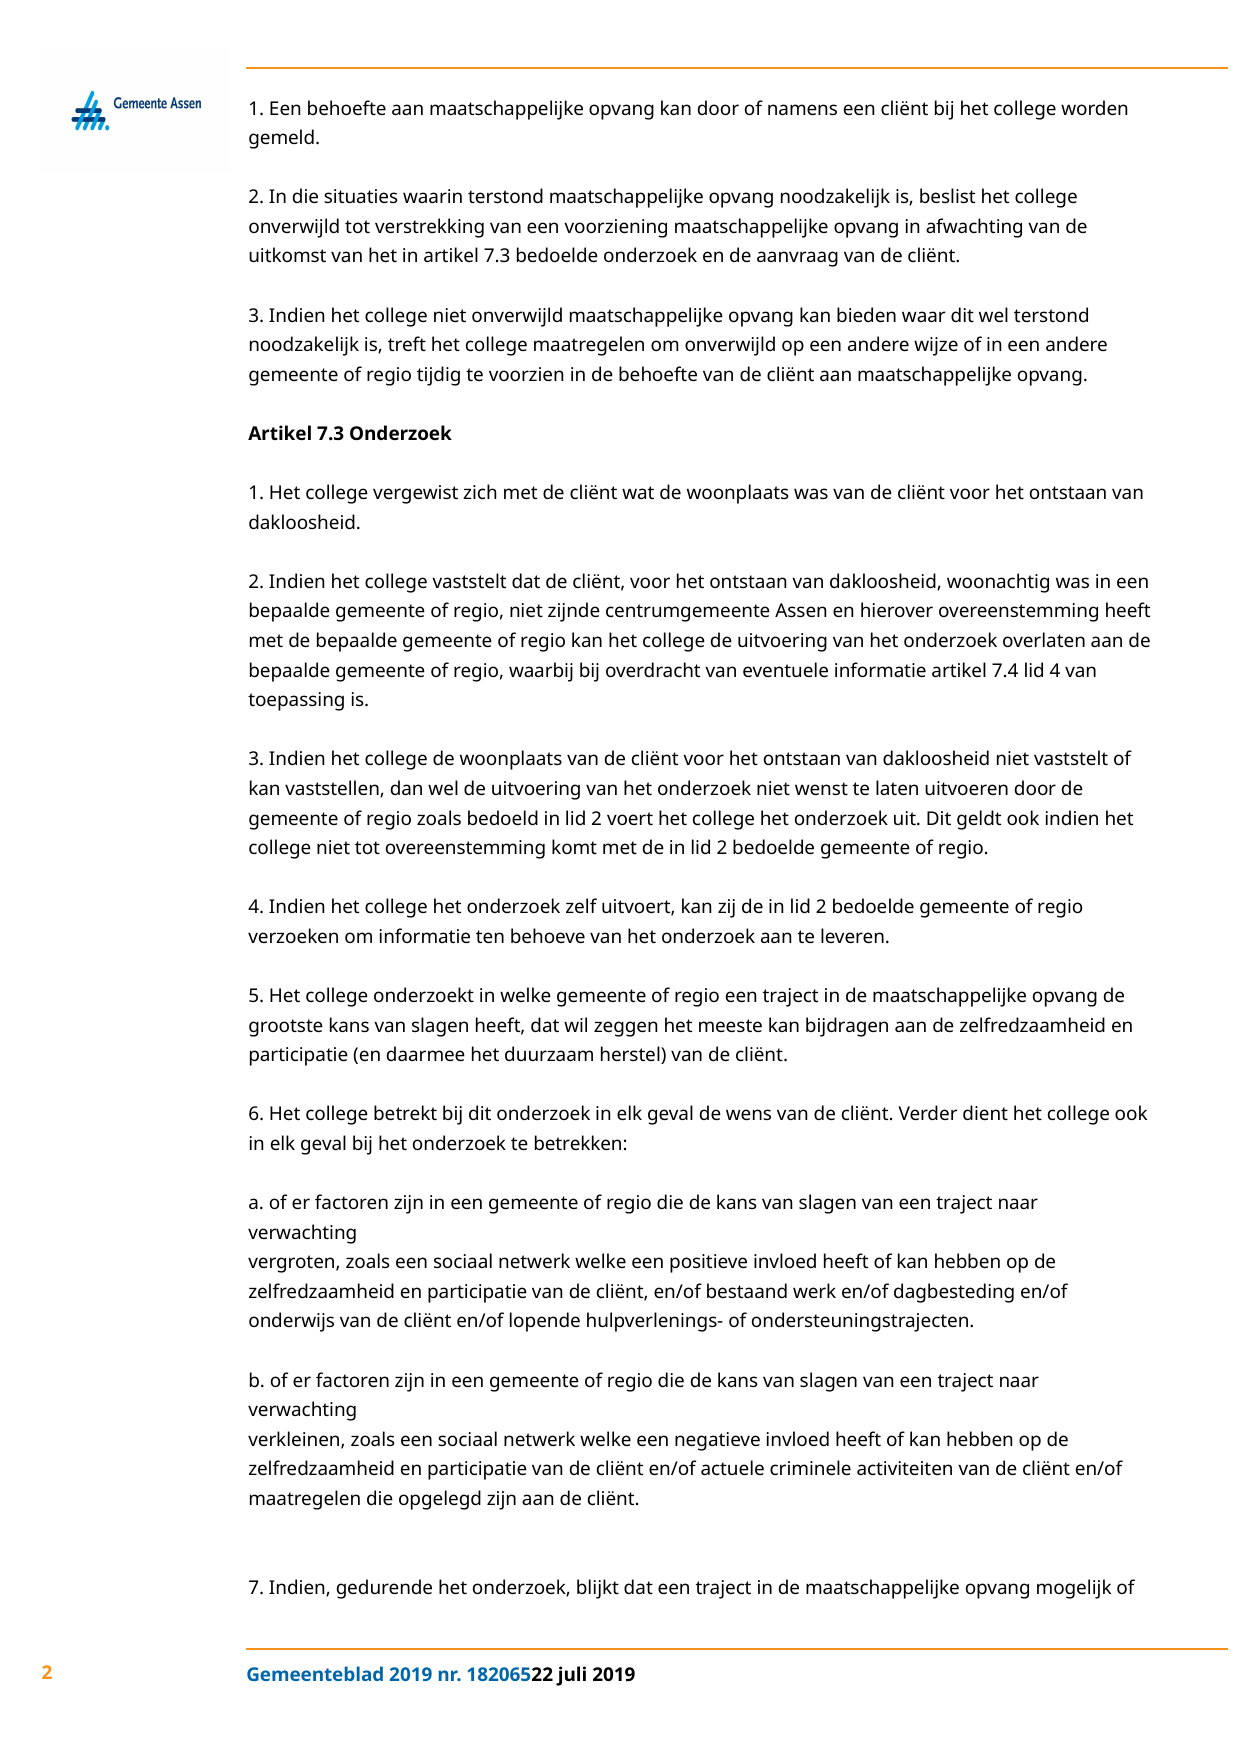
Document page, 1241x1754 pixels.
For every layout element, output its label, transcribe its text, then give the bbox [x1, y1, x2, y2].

text zelfredzaamheid en participatie van de cliënt en/of actuele criminele activiteiten van de cliënt en/of [248, 1456, 1152, 1481]
text 1. Het college vergewist zich met de cliënt wat de woonplaats was van de cliënt voor het ontstaan van [248, 479, 1152, 505]
text 1. Een behoefte aan maatschappelijke opvang kan door of namens een cliënt bij het college worden [248, 95, 1152, 121]
text participatie (en daarmee het duurzaam herstel) van de cliënt. [248, 1041, 1152, 1067]
text 7. Indien, gedurende het onderzoek, blijkt dat een traject in de maatschappelijke opvang mogelijk of [248, 1574, 1152, 1600]
text 4. Indien het college het onderzoek zelf uitvoert, kan zij de in lid 2 bedoelde gemeente of regio verzoeken om informatie ten behoeve van het onderzoek aan te leveren. [248, 893, 1152, 949]
text 3. Indien het college niet onverwijld maatschappelijke opvang kan bieden waar dit wel terstond noodzakelijk is, treft het college maatregelen om onverwijld op een andere wijze of in een andere gemeente of regio tijdig te voorzien in de behoefte van de cliënt aan maatschappelijke opvang. [248, 302, 1152, 387]
text a. of er factoren zijn in een gemeente of regio die de kans van slagen van een traject naar verwachting [248, 1189, 1152, 1245]
text 2. Indien het college vaststelt dat de cliënt, voor het ontstaan van dakloosheid, woonachtig was in een [248, 568, 1152, 594]
text gemeld. [248, 124, 1152, 150]
picture [41, 47, 231, 172]
text 5. Het college onderzoekt in welke gemeente of regio een traject in de maatschappelijke opvang de [248, 982, 1152, 1008]
text verkleinen, zoals een sociaal netwerk welke een negatieve invloed heeft of kan hebben op de [248, 1426, 1152, 1452]
text bepaalde gemeente of regio, niet zijnde centrumgemeente Assen en hierover overeenstemming heeft met de bepaalde gemeente of regio kan het college de uitvoering van het onderzoek overlaten aan de bepaalde gemeente of regio, waarbij bij overdracht van eventuele informatie artikel 7.4 lid 4 van toepassing is. [248, 598, 1152, 712]
text grootste kans van slagen heeft, dat wil zeggen het meeste kan bijdragen aan de zelfredzaamheid en [248, 1012, 1152, 1038]
text 3. Indien het college de woonplaats van de cliënt voor het ontstaan van dakloosheid niet vaststelt of kan vaststellen, dan wel de uitvoering van het onderzoek niet wenst te laten uitvoeren door de gemeente of regio zoals bedoeld in lid 2 voert het college het onderzoek uit. Dit geldt ook indien het college niet tot overeenstemming komt met de in lid 2 bedoelde gemeente of regio. [248, 746, 1152, 860]
text Artikel 7.3 Onderzoek [248, 420, 1152, 446]
text 6. Het college betrekt bij dit onderzoek in elk geval de wens van de cliënt. Verder dient het college ook in elk geval bij het onderzoek te betrekken: [248, 1101, 1152, 1156]
text maatregelen die opgelegd zijn aan de cliënt. [248, 1485, 1152, 1511]
text b. of er factoren zijn in een gemeente of regio die de kans van slagen van een traject naar verwachting [248, 1367, 1152, 1422]
text dakloosheid. [248, 509, 1152, 535]
text 2. In die situaties waarin terstond maatschappelijke opvang noodzakelijk is, beslist het college onverwijld tot verstrekking van een voorziening maatschappelijke opvang in afwachting van de uitkomst van het in artikel 7.3 bedoelde onderzoek en de aanvraag van de cliënt. [248, 183, 1152, 268]
text vergroten, zoals een sociaal netwerk welke een positieve invloed heeft of kan hebben op de zelfredzaamheid en participatie van de cliënt, en/of bestaand werk en/of dagbesteding en/of onderwijs van de cliënt en/of lopende hulpverlenings- of ondersteuningstrajecten. [248, 1248, 1152, 1333]
